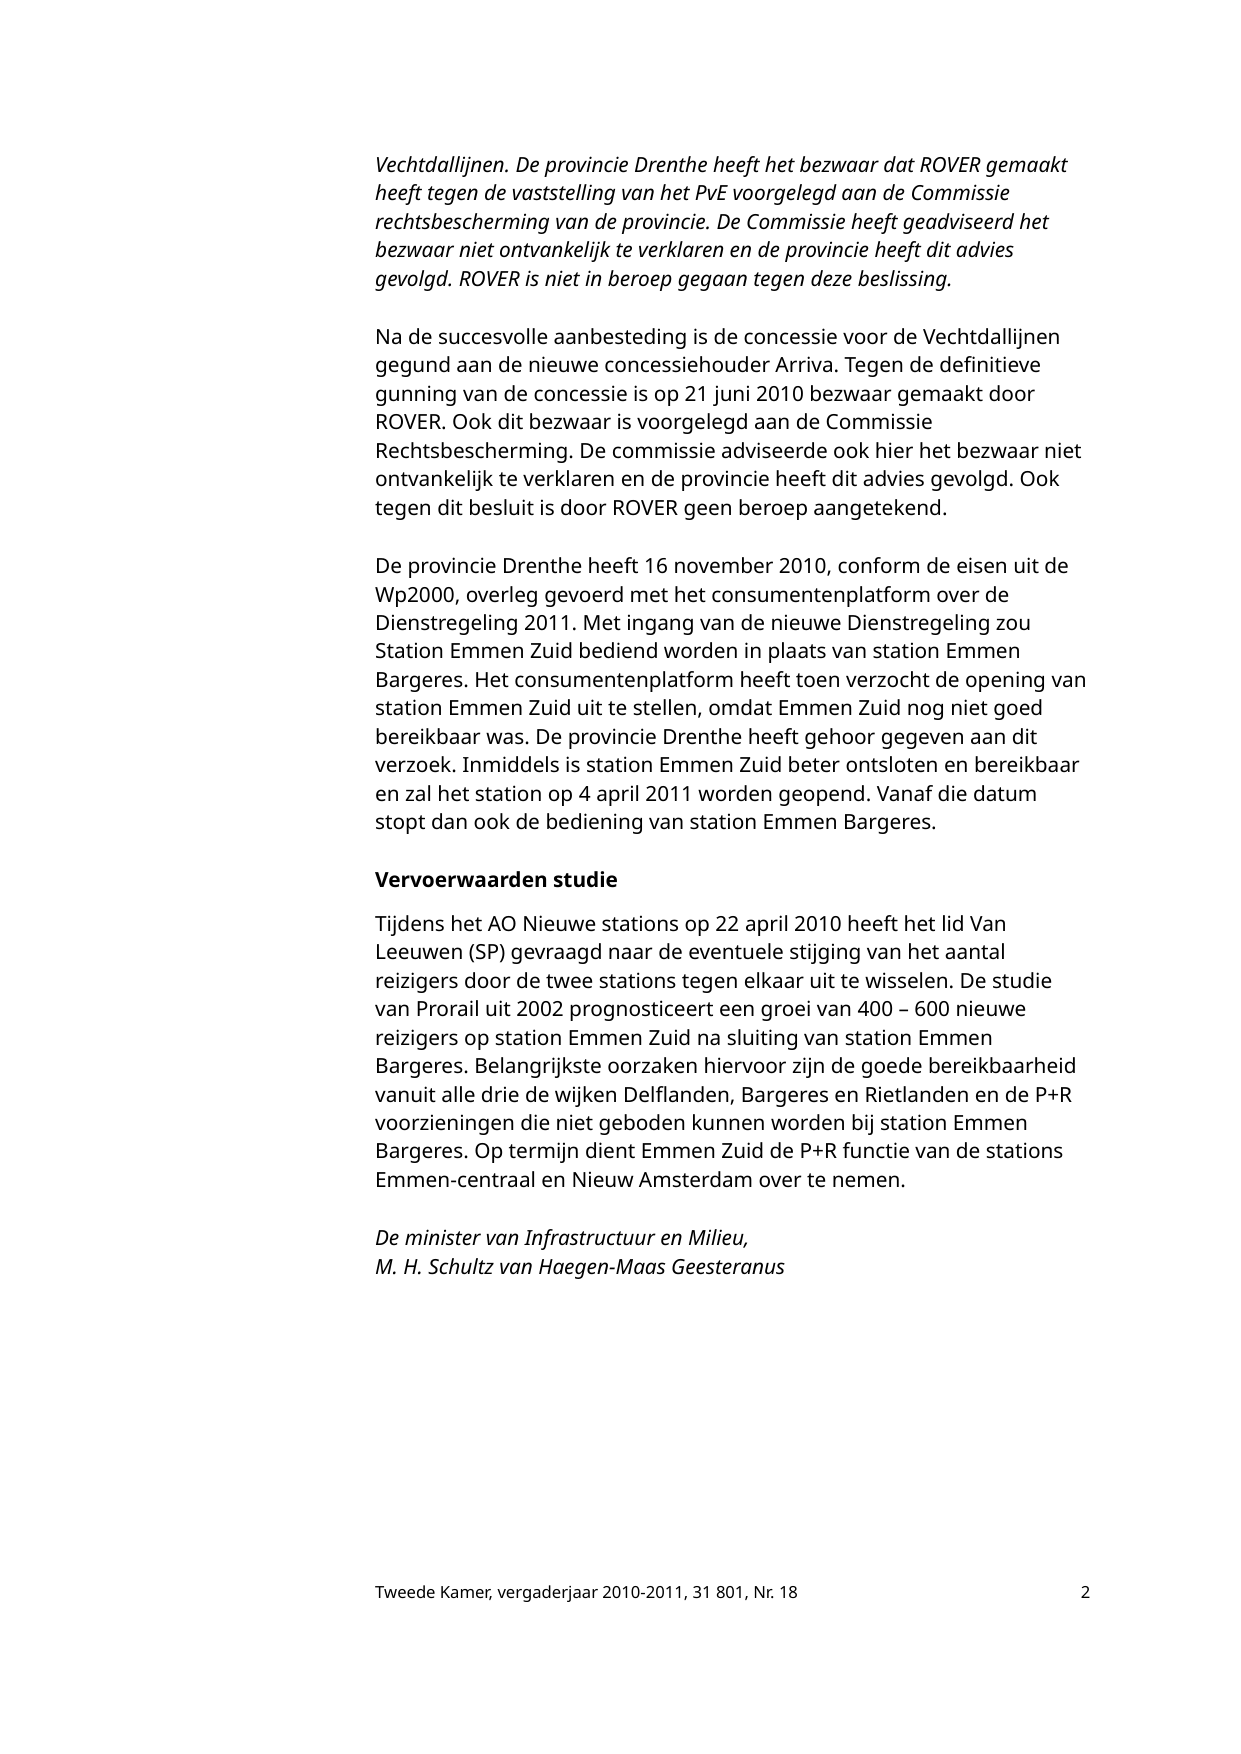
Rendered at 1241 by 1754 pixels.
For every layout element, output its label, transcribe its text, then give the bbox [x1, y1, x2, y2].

text De provincie Drenthe heeft 16 november 2010, conform de eisen uit de Wp2000, overleg gevoerd met het consumentenplatform over de Dienstregeling 2011. Met ingang van de nieuwe Dienstregeling zou Station Emmen Zuid bediend worden in plaats van station Emmen Bargeres. Het consumentenplatform heeft toen verzocht de opening van station Emmen Zuid uit te stellen, omdat Emmen Zuid nog niet goed bereikbaar was. De provincie Drenthe heeft gehoor gegeven aan dit verzoek. Inmiddels is station Emmen Zuid beter ontsloten en bereikbaar en zal het station op 4 april 2011 worden geopend. Vanaf die datum stopt dan ook de bediening van station Emmen Bargeres. [375, 551, 1090, 836]
text Tijdens het AO Nieuwe stations op 22 april 2010 heeft het lid Van Leeuwen (SP) gevraagd naar de eventuele stijging van het aantal reizigers door de twee stations tegen elkaar uit te wisselen. De studie van Prorail uit 2002 prognosticeert een groei van 400 – 600 nieuwe reizigers op station Emmen Zuid na sluiting van station Emmen Bargeres. Belangrijkste oorzaken hiervoor zijn de goede bereikbaarheid vanuit alle drie de wijken Delflanden, Bargeres en Rietlanden en de P+R voorzieningen die niet geboden kunnen worden bij station Emmen Bargeres. Op termijn dient Emmen Zuid de P+R functie van de stations Emmen-centraal en Nieuw Amsterdam over te nemen. [375, 909, 1090, 1193]
text Vechtdallijnen. De provincie Drenthe heeft het bezwaar dat ROVER gemaakt heeft tegen de vaststelling van het PvE voorgelegd aan de Commissie rechtsbescherming van de provincie. De Commissie heeft geadviseerd het bezwaar niet ontvankelijk te verklaren en de provincie heeft dit advies gevolgd. ROVER is niet in beroep gegaan tegen deze beslissing. [375, 150, 1090, 292]
text Vervoerwaarden studie [375, 866, 1090, 894]
text M. H. Schultz van Haegen-Maas Geesteranus [375, 1252, 1090, 1280]
text De minister van Infrastructuur en Milieu, [375, 1223, 1090, 1252]
text Na de succesvolle aanbesteding is de concessie voor de Vechtdallijnen gegund aan de nieuwe concessiehouder Arriva. Tegen de definitieve gunning van de concessie is op 21 juni 2010 bezwaar gemaakt door ROVER. Ook dit bezwaar is voorgelegd aan de Commissie Rechtsbescherming. De commissie adviseerde ook hier het bezwaar niet ontvankelijk te verklaren en de provincie heeft dit advies gevolgd. Ook tegen dit besluit is door ROVER geen beroep aangetekend. [375, 322, 1090, 521]
